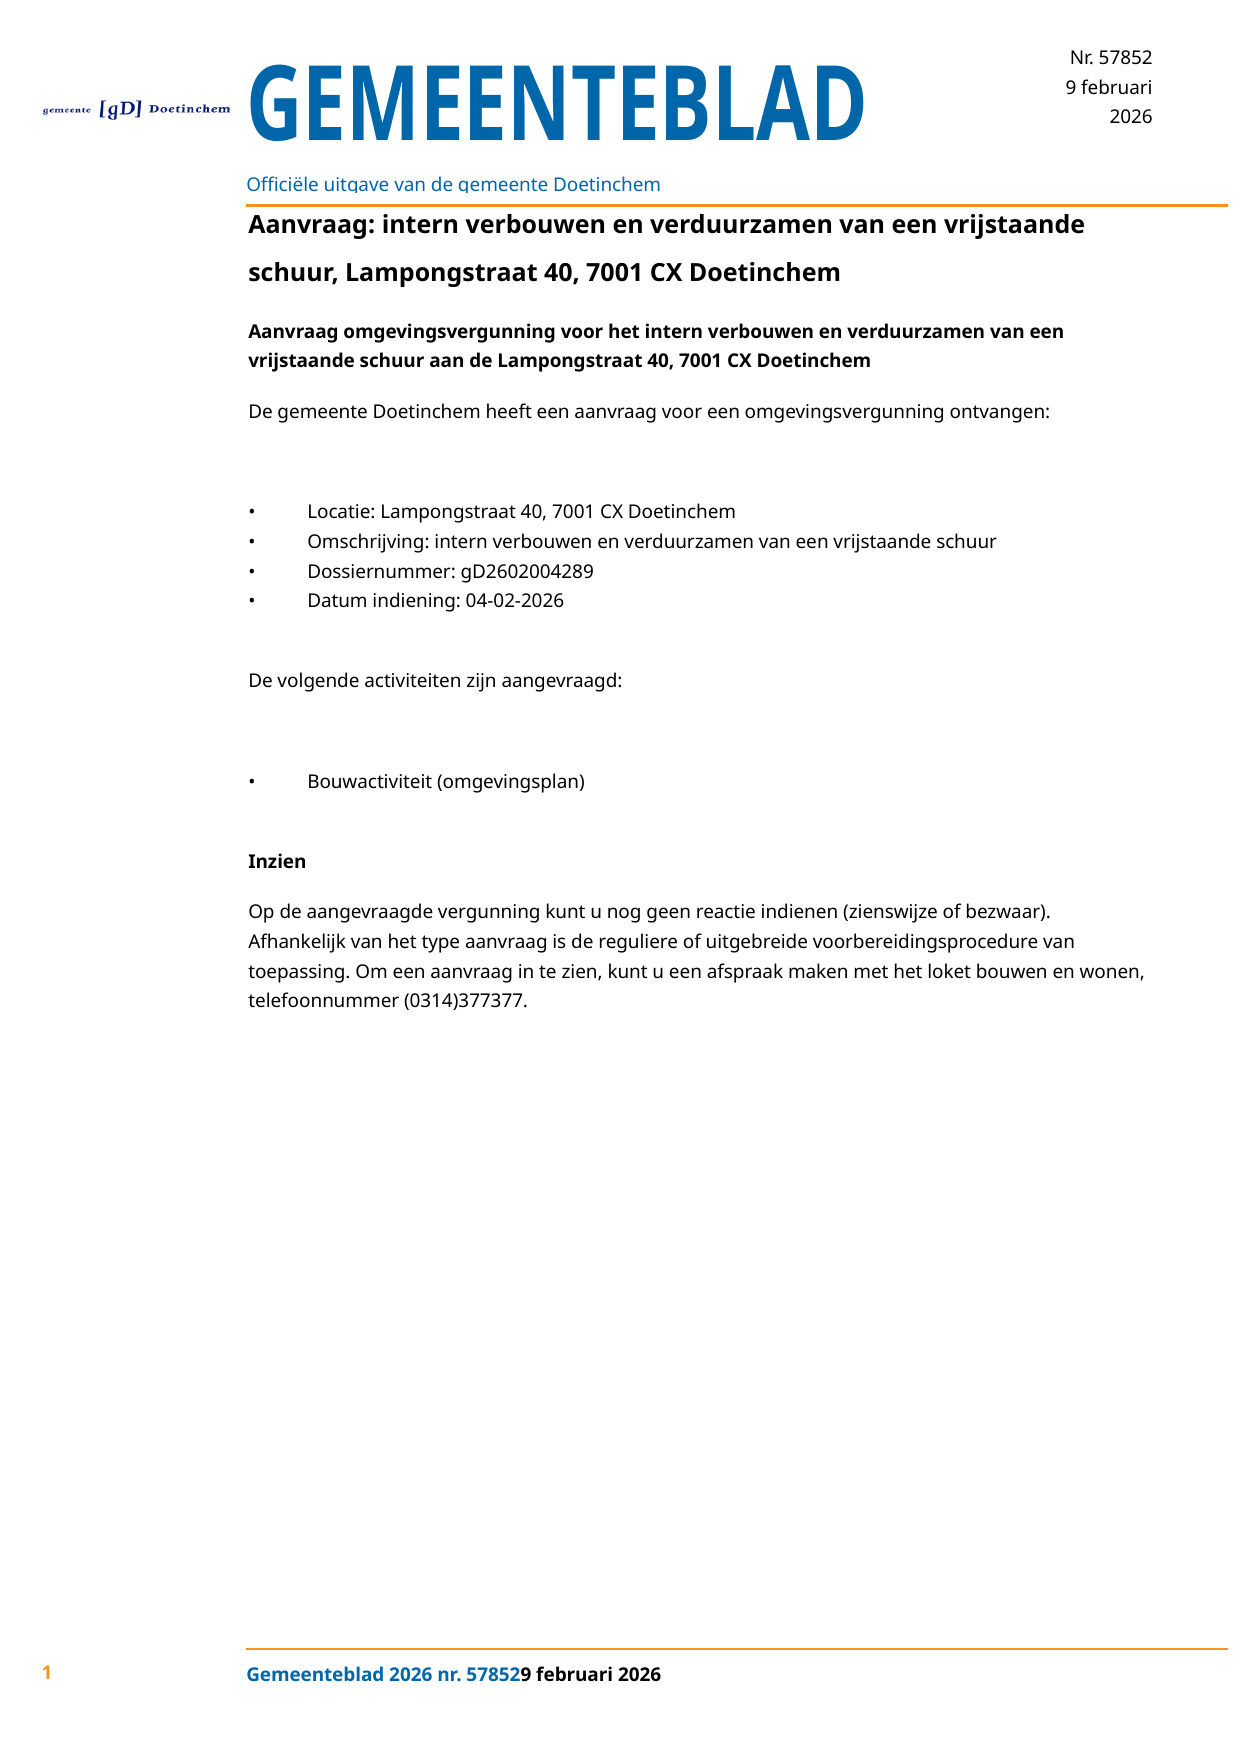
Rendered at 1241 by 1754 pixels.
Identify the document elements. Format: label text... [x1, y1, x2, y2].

picture [41, 47, 231, 172]
text De gemeente Doetinchem heeft een aanvraag voor een omgevingsvergunning ontvangen: [248, 398, 1152, 424]
list Datum indiening: 04-02-2026 [248, 587, 1152, 613]
text Aanvraag: intern verbouwen en verduurzamen van een vrijstaande schuur, Lampongstraat 40, 7001 CX Doetinchem [248, 207, 1152, 288]
text Inzien [248, 848, 1152, 874]
text Op de aangevraagde vergunning kunt u nog geen reactie indienen (zienswijze of bezwaar). Afhankelijk van het type aanvraag is de reguliere of uitgebreide voorbereidingsprocedure van toepassing. Om een aanvraag in te zien, kunt u een afspraak maken met het loket bouwen en wonen, telefoonnummer (0314)377377. [248, 899, 1152, 1013]
list Locatie: Lampongstraat 40, 7001 CX Doetinchem [248, 499, 1152, 524]
text Aanvraag omgevingsvergunning voor het intern verbouwen en verduurzamen van een vrijstaande schuur aan de Lampongstraat 40, 7001 CX Doetinchem [248, 318, 1152, 373]
list Bouwactiviteit (omgevingsplan) [248, 768, 1152, 794]
list Omschrijving: intern verbouwen en verduurzamen van een vrijstaande schuur [248, 528, 1152, 554]
text De volgende activiteiten zijn aangevraagd: [248, 667, 1152, 693]
list Dossiernummer: gD2602004289 [248, 558, 1152, 584]
